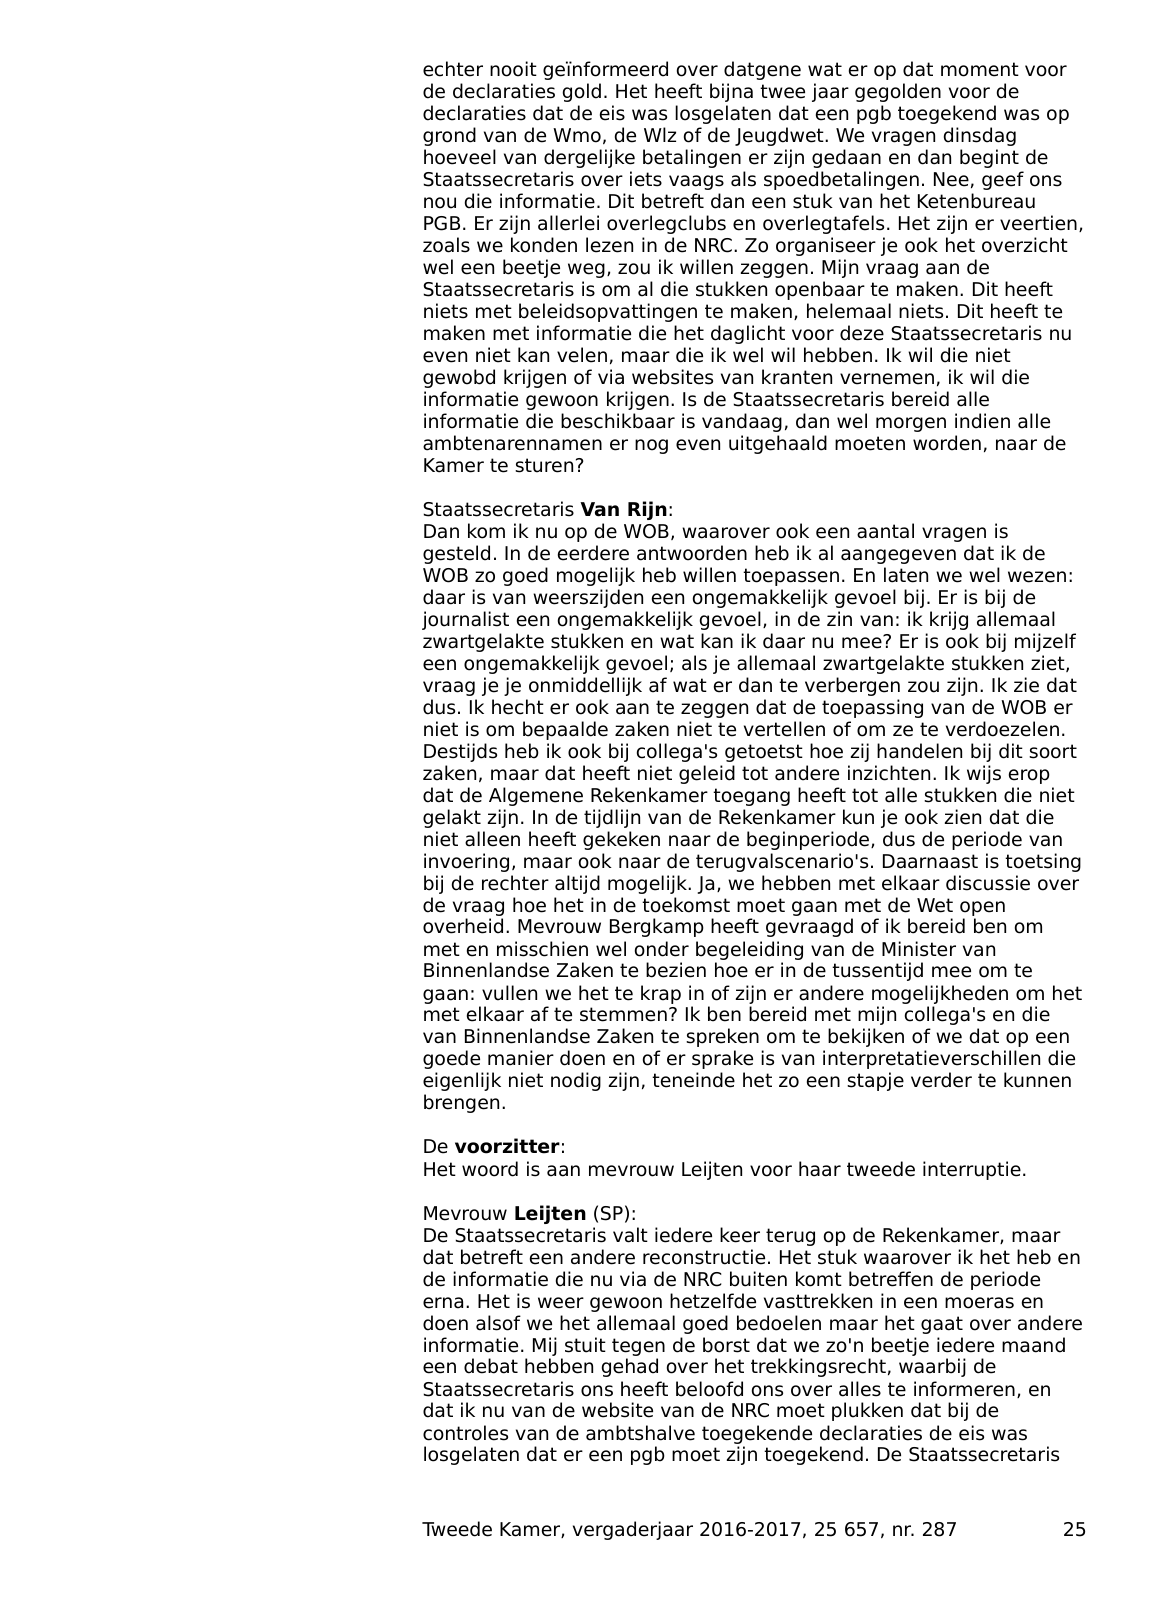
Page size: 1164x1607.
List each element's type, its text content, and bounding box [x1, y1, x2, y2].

text Het woord is aan mevrouw Leijten voor haar tweede interruptie. [422, 1158, 1087, 1180]
text De Staatssecretaris valt iedere keer terug op de Rekenkamer, maar dat betreft een andere reconstructie. Het stuk waarover ik het heb en de informatie die nu via de NRC buiten komt betreffen de periode erna. Het is weer gewoon hetzelfde vasttrekken in een moeras en doen alsof we het allemaal goed bedoelen maar het gaat over andere informatie. Mij stuit tegen de borst dat we zo'n beetje iedere maand een debat hebben gehad over het trekkingsrecht, waarbij de Staatssecretaris ons heeft beloofd ons over alles te informeren, en dat ik nu van de website van de NRC moet plukken dat bij de controles van de ambtshalve toegekende declaraties de eis was losgelaten dat er een pgb moet zijn toegekend. De Staatssecretaris [422, 1224, 1087, 1466]
text De voorzitter: [422, 1136, 1087, 1158]
text echter nooit geïnformeerd over datgene wat er op dat moment voor de declaraties gold. Het heeft bijna twee jaar gegolden voor de declaraties dat de eis was losgelaten dat een pgb toegekend was op grond van de Wmo, de Wlz of de Jeugdwet. We vragen dinsdag hoeveel van dergelijke betalingen er zijn gedaan en dan begint de Staatssecretaris over iets vaags als spoedbetalingen. Nee, geef ons nou die informatie. Dit betreft dan een stuk van het Ketenbureau PGB. Er zijn allerlei overlegclubs en overlegtafels. Het zijn er veertien, zoals we konden lezen in de NRC. Zo organiseer je ook het overzicht wel een beetje weg, zou ik willen zeggen. Mijn vraag aan de Staatssecretaris is om al die stukken openbaar te maken. Dit heeft niets met beleidsopvattingen te maken, helemaal niets. Dit heeft te maken met informatie die het daglicht voor deze Staatssecretaris nu even niet kan velen, maar die ik wel wil hebben. Ik wil die niet gewobd krijgen of via websites van kranten vernemen, ik wil die informatie gewoon krijgen. Is de Staatssecretaris bereid alle informatie die beschikbaar is vandaag, dan wel morgen indien alle ambtenarennamen er nog even uitgehaald moeten worden, naar de Kamer te sturen? [422, 59, 1087, 477]
text Mevrouw Leijten (SP): [422, 1203, 1087, 1224]
text Dan kom ik nu op de WOB, waarover ook een aantal vragen is gesteld. In de eerdere antwoorden heb ik al aangegeven dat ik de WOB zo goed mogelijk heb willen toepassen. En laten we wel wezen: daar is van weerszijden een ongemakkelijk gevoel bij. Er is bij de journalist een ongemakkelijk gevoel, in de zin van: ik krijg allemaal zwartgelakte stukken en wat kan ik daar nu mee? Er is ook bij mijzelf een ongemakkelijk gevoel; als je allemaal zwartgelakte stukken ziet, vraag je je onmiddellijk af wat er dan te verbergen zou zijn. Ik zie dat dus. Ik hecht er ook aan te zeggen dat de toepassing van de WOB er niet is om bepaalde zaken niet te vertellen of om ze te verdoezelen. Destijds heb ik ook bij collega's getoetst hoe zij handelen bij dit soort zaken, maar dat heeft niet geleid tot andere inzichten. Ik wijs erop dat de Algemene Rekenkamer toegang heeft tot alle stukken die niet gelakt zijn. In de tijdlijn van de Rekenkamer kun je ook zien dat die niet alleen heeft gekeken naar de beginperiode, dus de periode van invoering, maar ook naar de terugvalscenario's. Daarnaast is toetsing bij de rechter altijd mogelijk. Ja, we hebben met elkaar discussie over de vraag hoe het in de toekomst moet gaan met de Wet open overheid. Mevrouw Bergkamp heeft gevraagd of ik bereid ben om met en misschien wel onder begeleiding van de Minister van Binnenlandse Zaken te bezien hoe er in de tussentijd mee om te gaan: vullen we het te krap in of zijn er andere mogelijkheden om het met elkaar af te stemmen? Ik ben bereid met mijn collega's en die van Binnenlandse Zaken te spreken om te bekijken of we dat op een goede manier doen en of er sprake is van interpretatieverschillen die eigenlijk niet nodig zijn, teneinde het zo een stapje verder te kunnen brengen. [422, 521, 1087, 1114]
text Staatssecretaris Van Rijn: [422, 499, 1087, 521]
